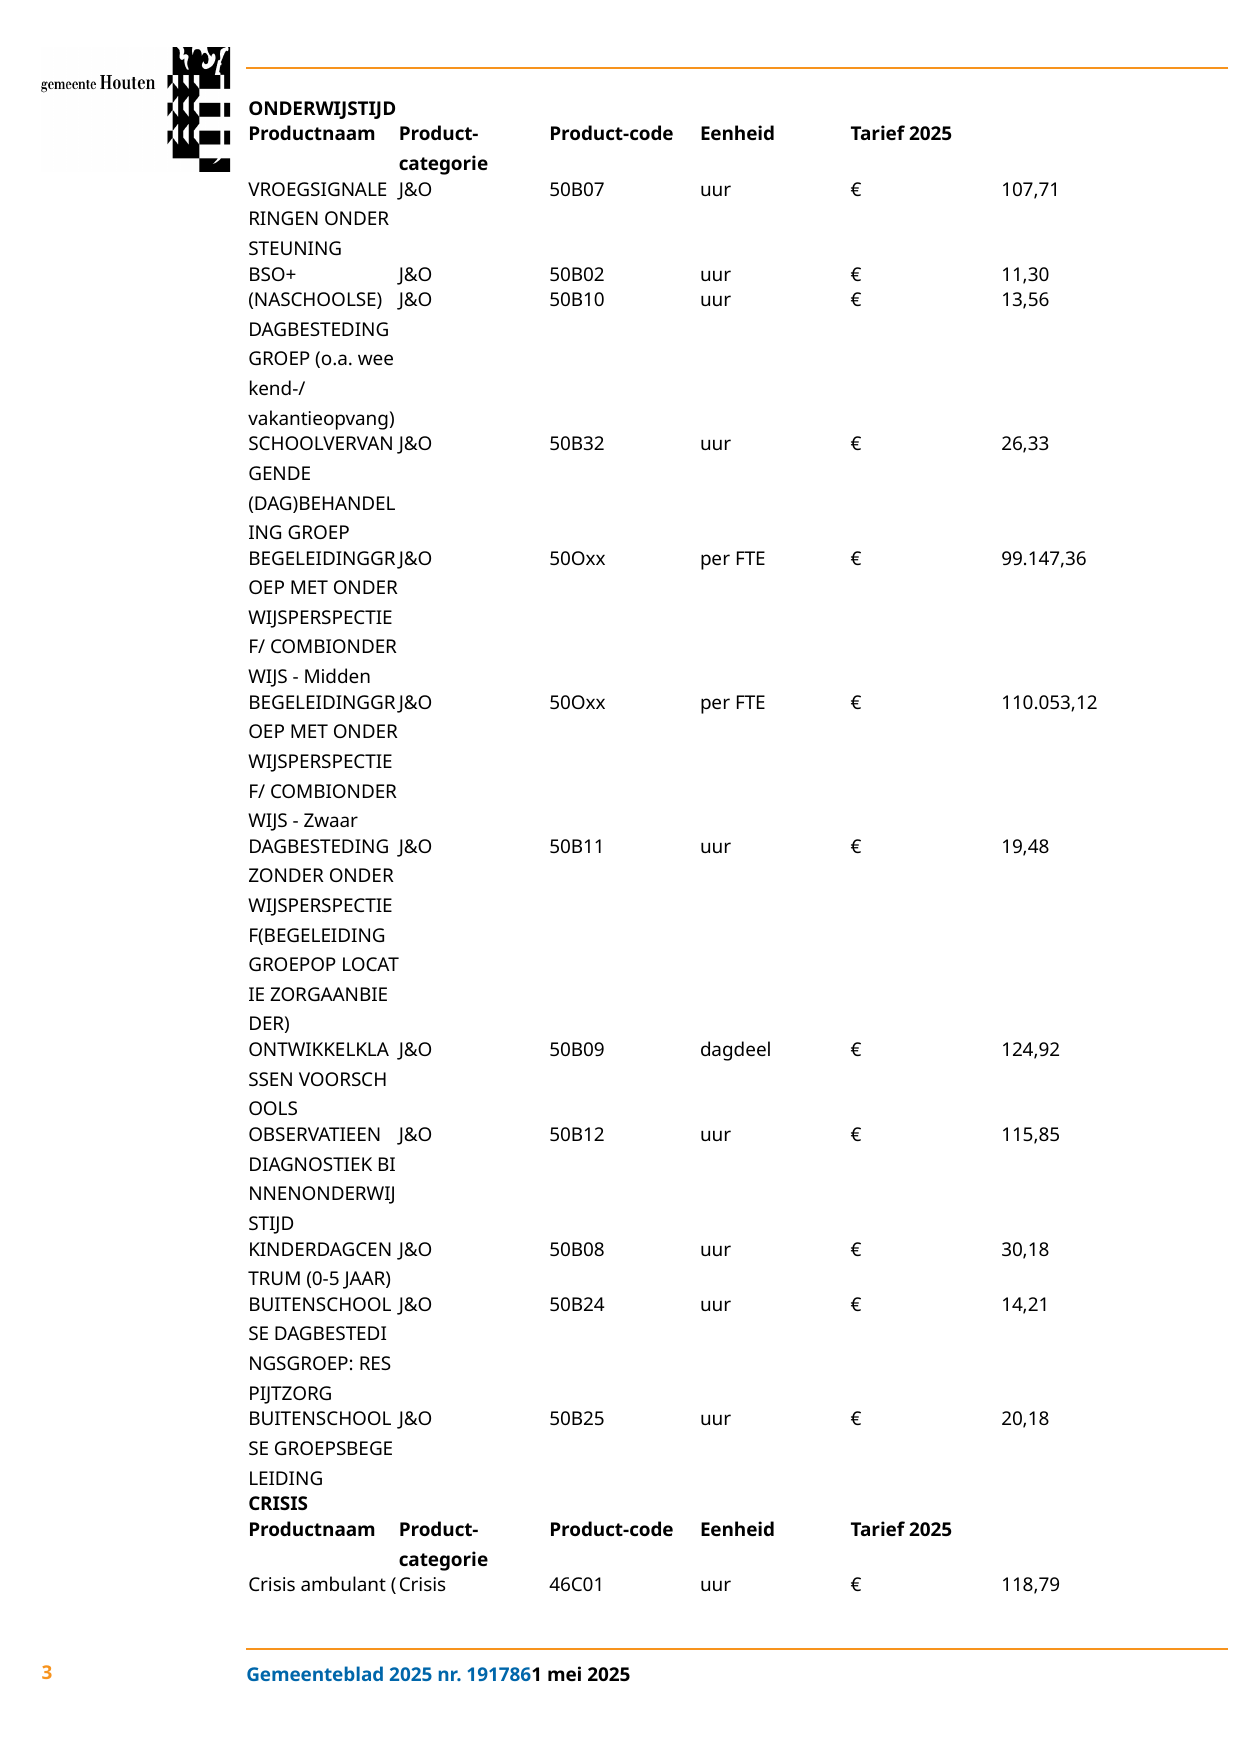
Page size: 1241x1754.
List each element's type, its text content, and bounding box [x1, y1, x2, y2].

table_cell 20,18 [1001, 1406, 1152, 1490]
table_cell Productnaam [248, 1516, 398, 1571]
table_cell € [850, 1236, 1001, 1291]
table_cell € [850, 689, 1001, 833]
table_cell 50B32 [549, 431, 700, 545]
table_cell Tarief 2025 [850, 1516, 1001, 1571]
table_cell J&O [399, 689, 549, 833]
table_cell J&O [399, 545, 549, 689]
table_cell uur [700, 1406, 850, 1490]
table_cell € [850, 833, 1001, 1036]
table_cell 50B07 [549, 176, 700, 261]
table_cell € [850, 286, 1001, 431]
table_cell J&O [399, 431, 549, 545]
table_cell 50B24 [549, 1291, 700, 1406]
table_cell VROEGSIGNALERINGEN ONDERSTEUNING [248, 176, 398, 261]
table_cell J&O [399, 1236, 549, 1291]
table_cell 50Oxx [549, 545, 700, 689]
table_cell 107,71 [1001, 176, 1152, 261]
table_cell ONDERWIJSTIJD [248, 95, 398, 121]
table_cell J&O [399, 286, 549, 431]
table_cell 19,48 [1001, 833, 1152, 1036]
table_cell uur [700, 1121, 850, 1236]
table_cell J&O [399, 1291, 549, 1406]
table_cell BEGELEIDINGGROEP MET ONDERWIJSPERSPECTIEF/ COMBIONDERWIJS - Midden [248, 545, 398, 689]
table_cell [549, 95, 700, 121]
table_cell Productnaam [248, 121, 398, 176]
table_cell [1001, 121, 1152, 176]
table_cell 110.053,12 [1001, 689, 1152, 833]
table_cell € [850, 545, 1001, 689]
table_cell uur [700, 1291, 850, 1406]
table_cell [549, 1490, 700, 1516]
table_cell ONTWIKKELKLASSEN VOORSCHOOLS [248, 1036, 398, 1121]
table_cell uur [700, 431, 850, 545]
table_cell Product-code [549, 1516, 700, 1571]
table_cell 14,21 [1001, 1291, 1152, 1406]
table_cell KINDERDAGCENTRUM (0-5 JAAR) [248, 1236, 398, 1291]
table_cell BSO+ [248, 261, 398, 286]
table_cell 46C01 [549, 1571, 700, 1597]
table_cell uur [700, 286, 850, 431]
table_cell € [850, 261, 1001, 286]
table_cell dagdeel [700, 1036, 850, 1121]
table_cell [700, 95, 850, 121]
table_cell 50B08 [549, 1236, 700, 1291]
table_cell [399, 95, 549, 121]
table_cell BUITENSCHOOLSE GROEPSBEGELEIDING [248, 1406, 398, 1490]
table_cell uur [700, 1571, 850, 1597]
table_cell uur [700, 176, 850, 261]
table_cell 13,56 [1001, 286, 1152, 431]
table_cell 50B09 [549, 1036, 700, 1121]
table_cell Crisis ambulant ( [248, 1571, 398, 1597]
table_cell € [850, 176, 1001, 261]
table_cell OBSERVATIEEN DIAGNOSTIEK BINNENONDERWIJSTIJD [248, 1121, 398, 1236]
table_cell [850, 95, 1001, 121]
table_cell 99.147,36 [1001, 545, 1152, 689]
table_cell BEGELEIDINGGROEP MET ONDERWIJSPERSPECTIEF/ COMBIONDERWIJS - Zwaar [248, 689, 398, 833]
table_cell € [850, 1291, 1001, 1406]
table_cell € [850, 1121, 1001, 1236]
table_cell 50Oxx [549, 689, 700, 833]
table_cell SCHOOLVERVANGENDE (DAG)BEHANDELING GROEP [248, 431, 398, 545]
table_cell Eenheid [700, 121, 850, 176]
table_cell € [850, 1571, 1001, 1597]
table_cell DAGBESTEDING ZONDER ONDERWIJSPERSPECTIEF(BEGELEIDING GROEPOP LOCATIE ZORGAANBIEDER) [248, 833, 398, 1036]
table_cell CRISIS [248, 1490, 398, 1516]
table_cell Eenheid [700, 1516, 850, 1571]
table_cell € [850, 1406, 1001, 1490]
table_cell J&O [399, 833, 549, 1036]
table_cell [1001, 95, 1152, 121]
table_cell Product-categorie [399, 121, 549, 176]
picture [41, 47, 231, 172]
table_cell 50B11 [549, 833, 700, 1036]
table_cell BUITENSCHOOLSE DAGBESTEDINGSGROEP: RESPIJTZORG [248, 1291, 398, 1406]
table_cell J&O [399, 1121, 549, 1236]
table_cell uur [700, 1236, 850, 1291]
table_cell 118,79 [1001, 1571, 1152, 1597]
table_cell [850, 1490, 1001, 1516]
table_cell € [850, 1036, 1001, 1121]
table_cell uur [700, 833, 850, 1036]
table_cell 50B25 [549, 1406, 700, 1490]
table_cell [1001, 1516, 1152, 1571]
table_cell Product-categorie [399, 1516, 549, 1571]
table_cell Crisis [399, 1571, 549, 1597]
table_cell 30,18 [1001, 1236, 1152, 1291]
table_cell 124,92 [1001, 1036, 1152, 1121]
table_cell J&O [399, 261, 549, 286]
table_cell per FTE [700, 545, 850, 689]
table_cell J&O [399, 176, 549, 261]
table_cell Tarief 2025 [850, 121, 1001, 176]
table_cell 50B02 [549, 261, 700, 286]
table_cell J&O [399, 1036, 549, 1121]
table_cell € [850, 431, 1001, 545]
table_cell per FTE [700, 689, 850, 833]
table_cell (NASCHOOLSE) DAGBESTEDINGGROEP (o.a. weekend-/vakantieopvang) [248, 286, 398, 431]
table_cell Product-code [549, 121, 700, 176]
table_cell 50B12 [549, 1121, 700, 1236]
table_cell [1001, 1490, 1152, 1516]
table_cell J&O [399, 1406, 549, 1490]
table_cell 50B10 [549, 286, 700, 431]
table_cell 26,33 [1001, 431, 1152, 545]
table_cell 11,30 [1001, 261, 1152, 286]
table_cell [399, 1490, 549, 1516]
table_cell uur [700, 261, 850, 286]
table_cell [700, 1490, 850, 1516]
table_cell 115,85 [1001, 1121, 1152, 1236]
